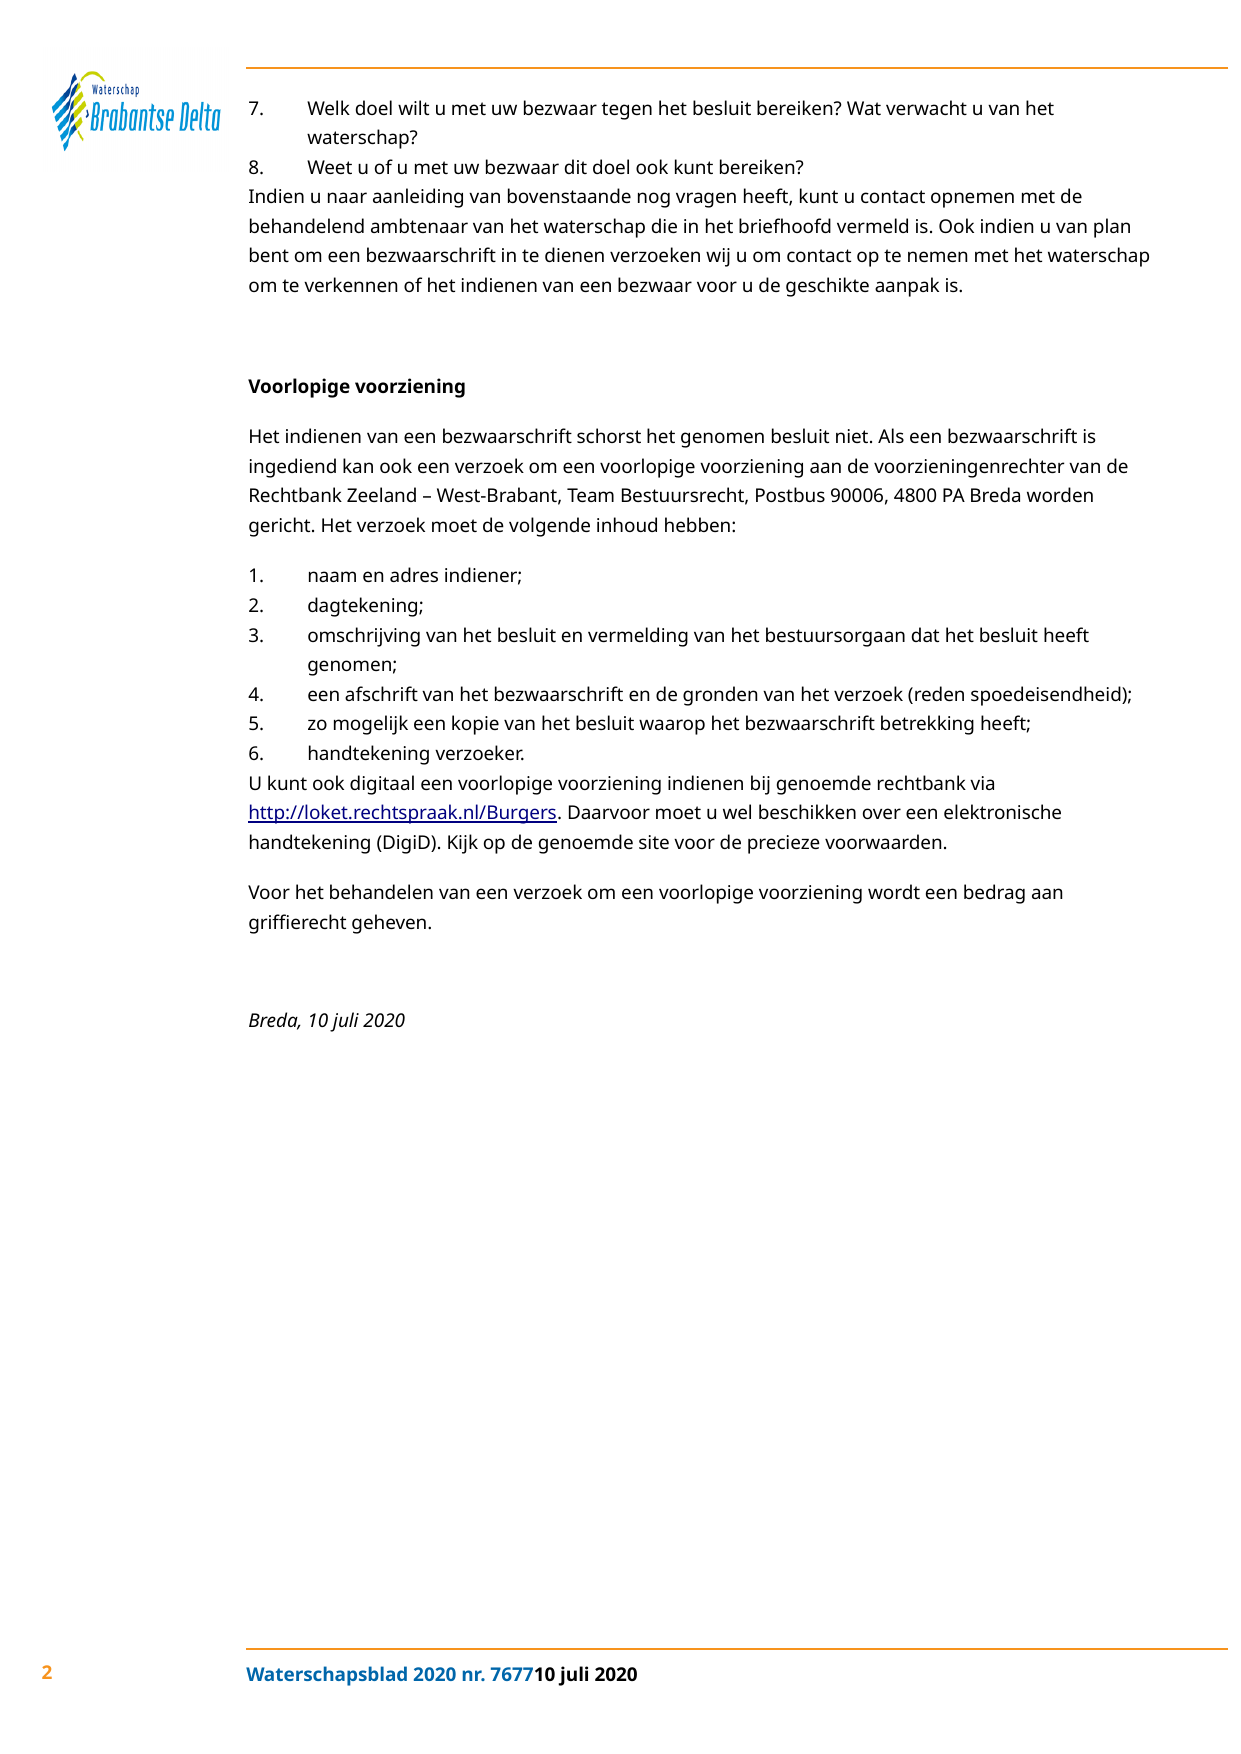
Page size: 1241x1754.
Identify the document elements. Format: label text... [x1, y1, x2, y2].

picture [41, 47, 231, 172]
list Welk doel wilt u met uw bezwaar tegen het besluit bereiken? Wat verwacht u van het waterschap? [248, 95, 1152, 150]
list zo mogelijk een kopie van het besluit waarop het bezwaarschrift betrekking heeft; [248, 711, 1152, 736]
text Voorlopige voorziening [248, 373, 1152, 399]
text Breda, 10 juli 2020 [248, 1007, 1152, 1033]
list een afschrift van het bezwaarschrift en de gronden van het verzoek (reden spoedeisendheid); [248, 681, 1152, 707]
list dagtekening; [248, 592, 1152, 618]
list omschrijving van het besluit en vermelding van het bestuursorgaan dat het besluit heeft genomen; [248, 622, 1152, 677]
text U kunt ook digitaal een voorlopige voorziening indienen bij genoemde rechtbank via http://loket.rechtspraak.nl/Burgers. Daarvoor moet u wel beschikken over een elektronische handtekening (DigiD). Kijk op de genoemde site voor de precieze voorwaarden. [248, 770, 1152, 855]
list naam en adres indiener; [248, 563, 1152, 588]
list Weet u of u met uw bezwaar dit doel ook kunt bereiken? [248, 154, 1152, 180]
text Indien u naar aanleiding van bovenstaande nog vragen heeft, kunt u contact opnemen met de behandelend ambtenaar van het waterschap die in het briefhoofd vermeld is. Ook indien u van plan bent om een bezwaarschrift in te dienen verzoeken wij u om contact op te nemen met het waterschap om te verkennen of het indienen van een bezwaar voor u de geschikte aanpak is. [248, 183, 1152, 298]
text Het indienen van een bezwaarschrift schorst het genomen besluit niet. Als een bezwaarschrift is ingediend kan ook een verzoek om een voorlopige voorziening aan de voorzieningenrechter van de Rechtbank Zeeland – West-Brabant, Team Bestuursrecht, Postbus 90006, 4800 PA Breda worden gericht. Het verzoek moet de volgende inhoud hebben: [248, 423, 1152, 538]
text Voor het behandelen van een verzoek om een voorlopige voorziening wordt een bedrag aan griffierecht geheven. [248, 879, 1152, 935]
list handtekening verzoeker. [248, 740, 1152, 766]
